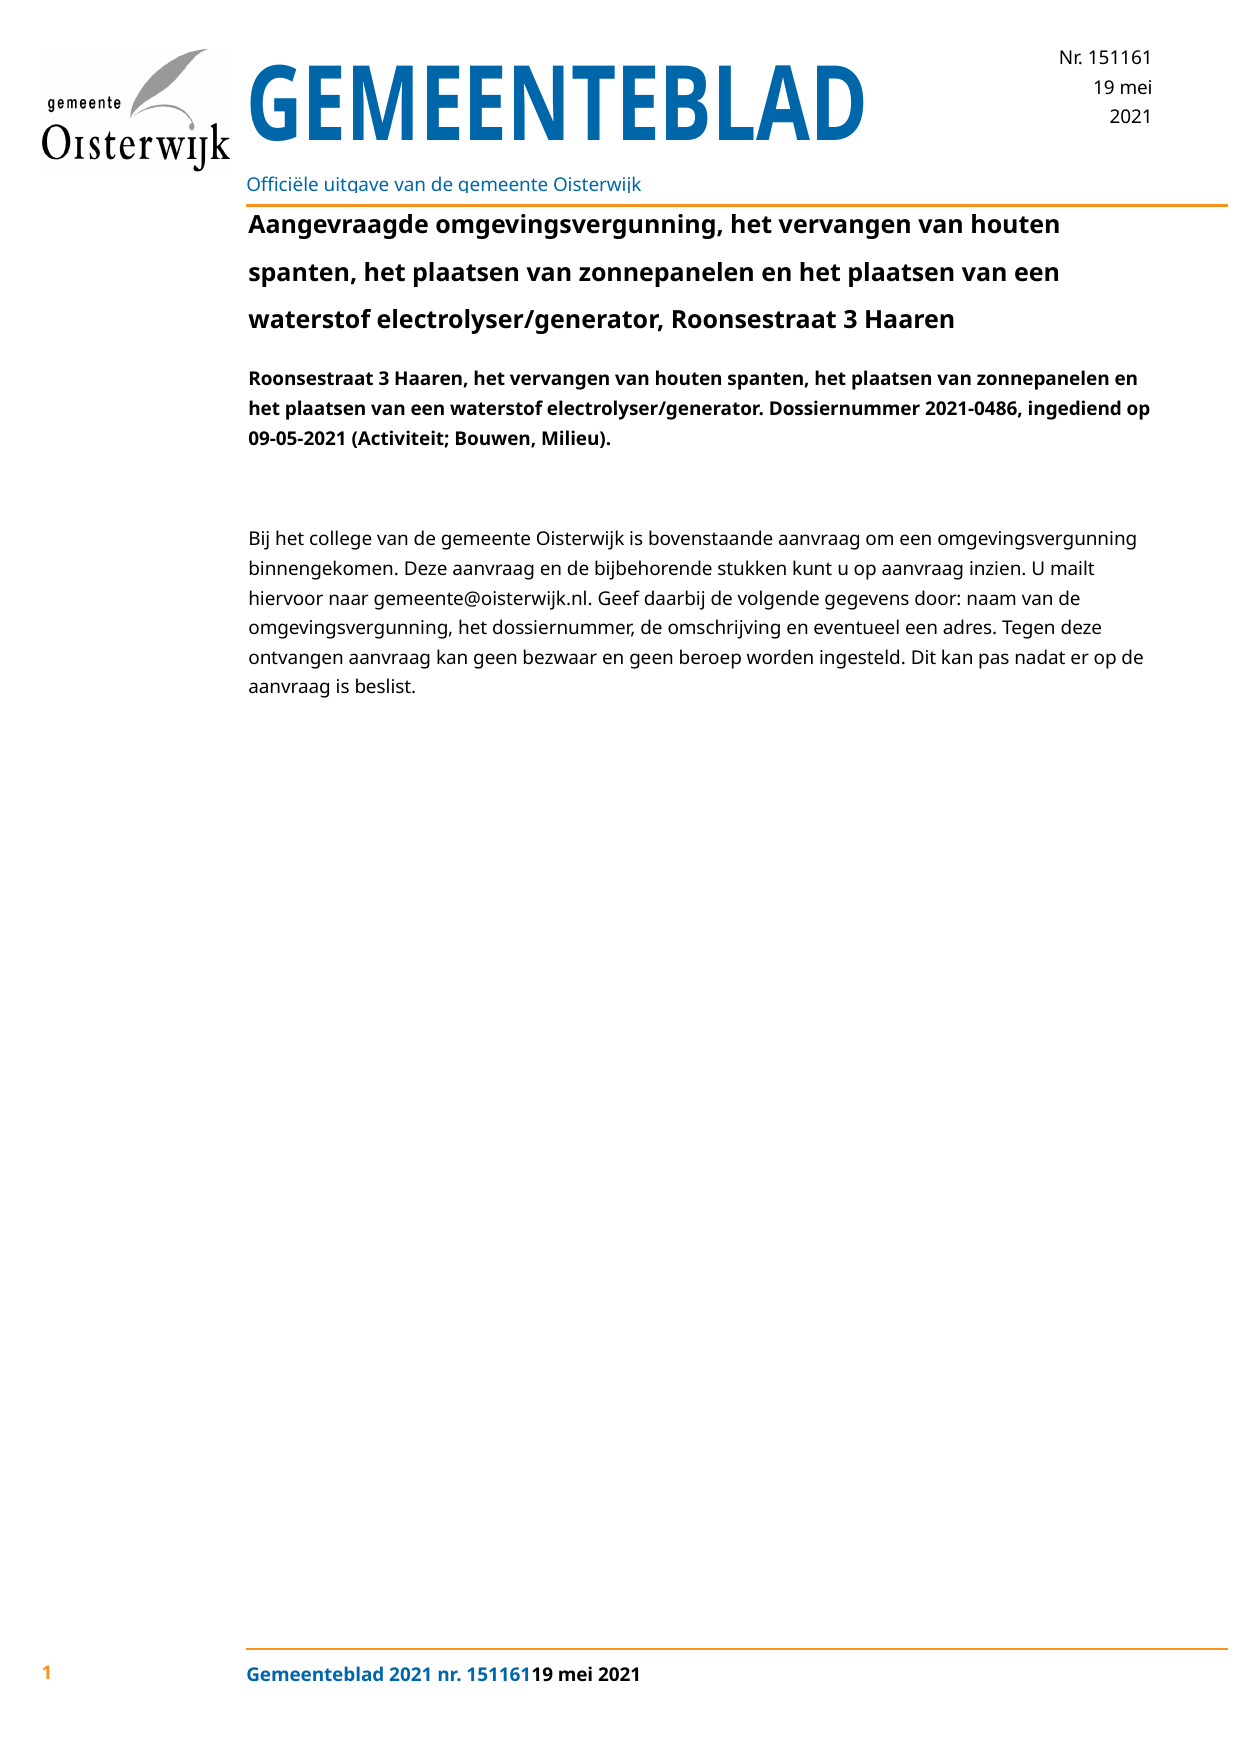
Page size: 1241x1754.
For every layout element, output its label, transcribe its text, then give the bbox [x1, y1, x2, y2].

text Roonsestraat 3 Haaren, het vervangen van houten spanten, het plaatsen van zonnepanelen en het plaatsen van een waterstof electrolyser/generator. Dossiernummer 2021-0486, ingediend op 09-05-2021 (Activiteit; Bouwen, Milieu). [248, 366, 1152, 450]
text Aangevraagde omgevingsvergunning, het vervangen van houten spanten, het plaatsen van zonnepanelen en het plaatsen van een waterstof electrolyser/generator, Roonsestraat 3 Haaren [248, 207, 1152, 336]
text Bij het college van de gemeente Oisterwijk is bovenstaande aanvraag om een omgevingsvergunning binnengekomen. Deze aanvraag en de bijbehorende stukken kunt u op aanvraag inzien. U mailt hiervoor naar gemeente@oisterwijk.nl. Geef daarbij de volgende gegevens door: naam van de omgevingsvergunning, het dossiernummer, de omschrijving en eventueel een adres. Tegen deze ontvangen aanvraag kan geen bezwaar en geen beroep worden ingesteld. Dit kan pas nadat er op de aanvraag is beslist. [248, 526, 1152, 699]
picture [41, 47, 231, 172]
